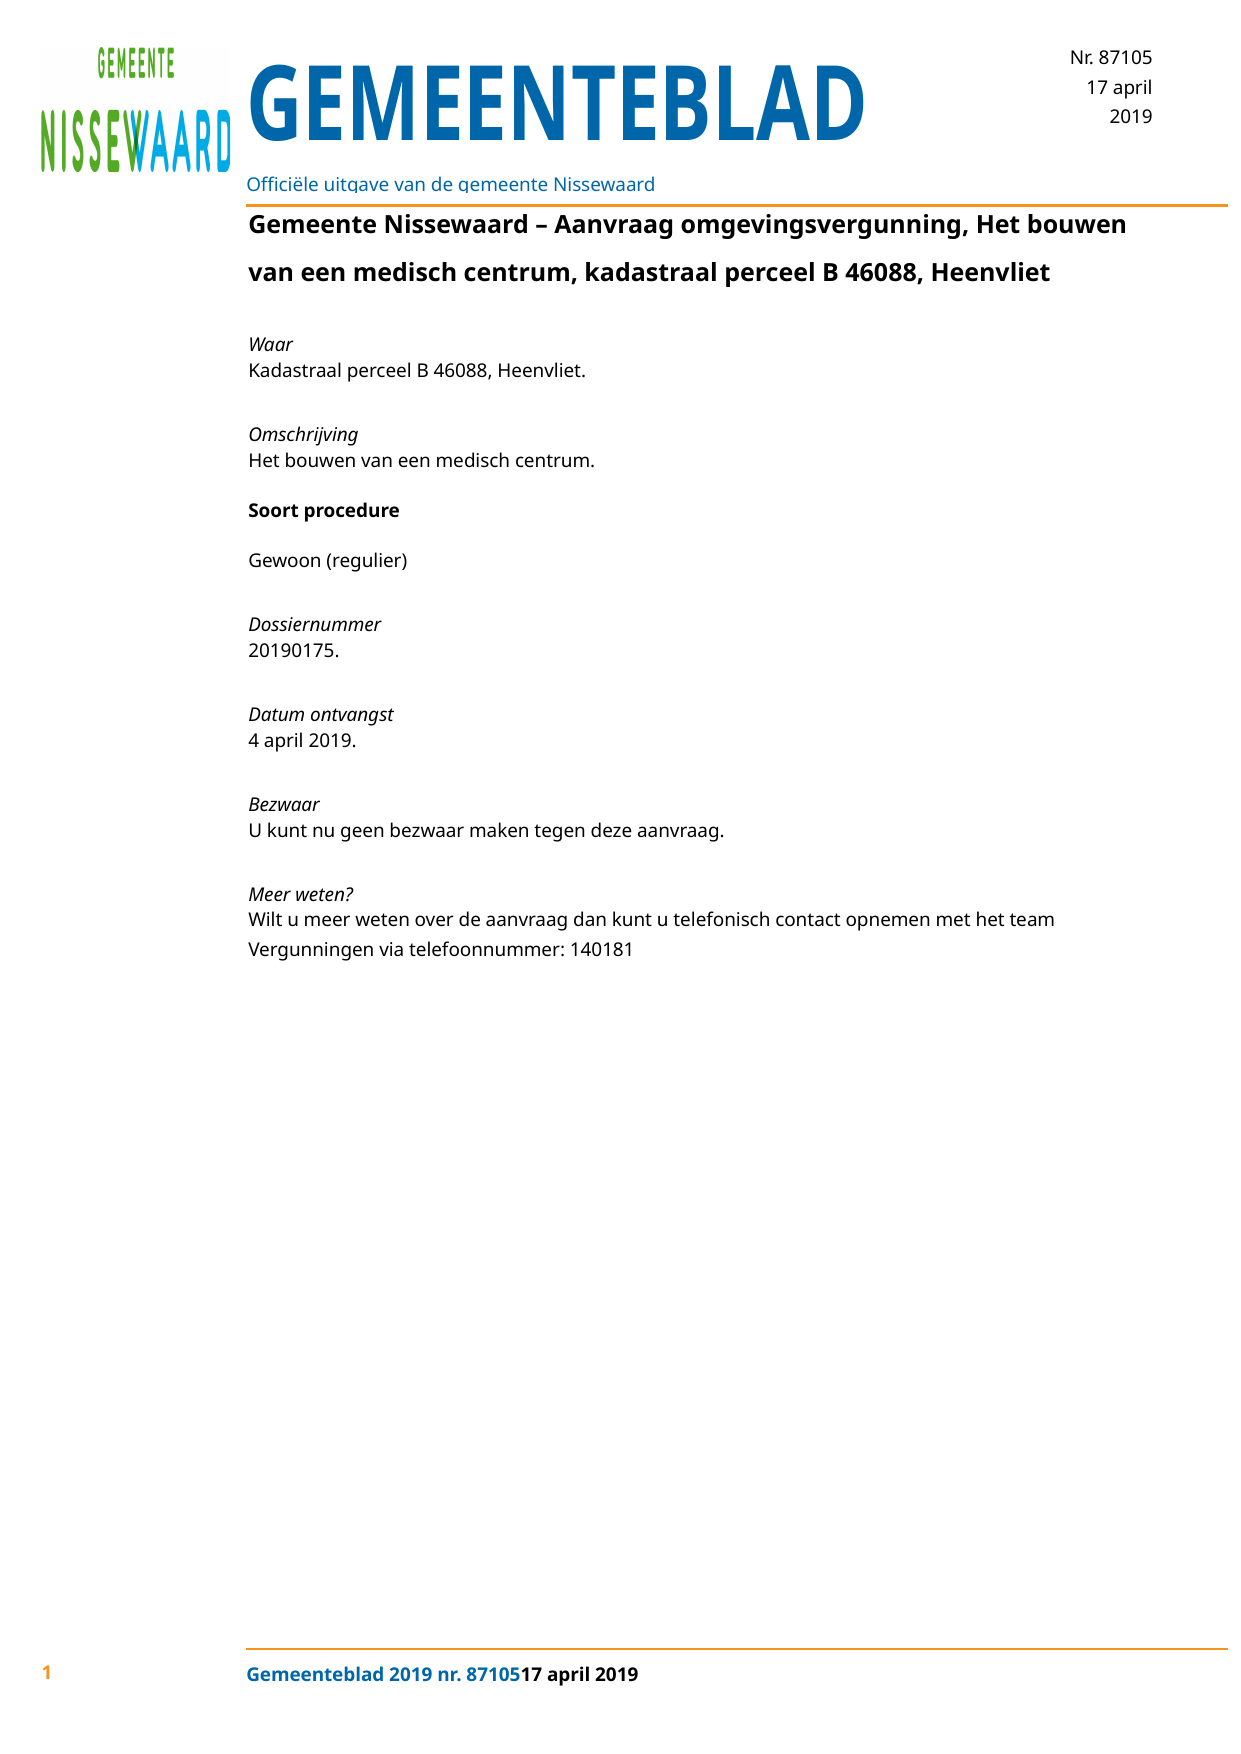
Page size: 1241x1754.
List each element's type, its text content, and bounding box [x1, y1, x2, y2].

picture [41, 47, 231, 172]
text Waar [248, 331, 1152, 357]
text Soort procedure [248, 497, 1152, 523]
picture [176, 157, 187, 172]
text Gewoon (regulier) [248, 548, 1152, 573]
text U kunt nu geen bezwaar maken tegen deze aanvraag. [248, 817, 1152, 842]
picture [200, 151, 206, 172]
picture [201, 122, 206, 138]
text 20190175. [248, 637, 1152, 663]
picture [222, 122, 227, 160]
text Kadastraal perceel B 46088, Heenvliet. [248, 357, 1152, 383]
text 4 april 2019. [248, 727, 1152, 753]
text Datum ontvangst [248, 701, 1152, 727]
text Wilt u meer weten over de aanvraag dan kunt u telefonisch contact opnemen met het team Vergunningen via telefoonnummer: 140181 [248, 906, 1152, 962]
picture [154, 157, 165, 172]
text Gemeente Nissewaard – Aanvraag omgevingsvergunning, Het bouwen van een medisch centrum, kadastraal perceel B 46088, Heenvliet [248, 207, 1152, 288]
text Omschrijving [248, 421, 1152, 447]
text Meer weten? [248, 881, 1152, 906]
text Bezwaar [248, 791, 1152, 817]
text Het bouwen van een medisch centrum. [248, 447, 1152, 473]
text Dossiernummer [248, 612, 1152, 637]
